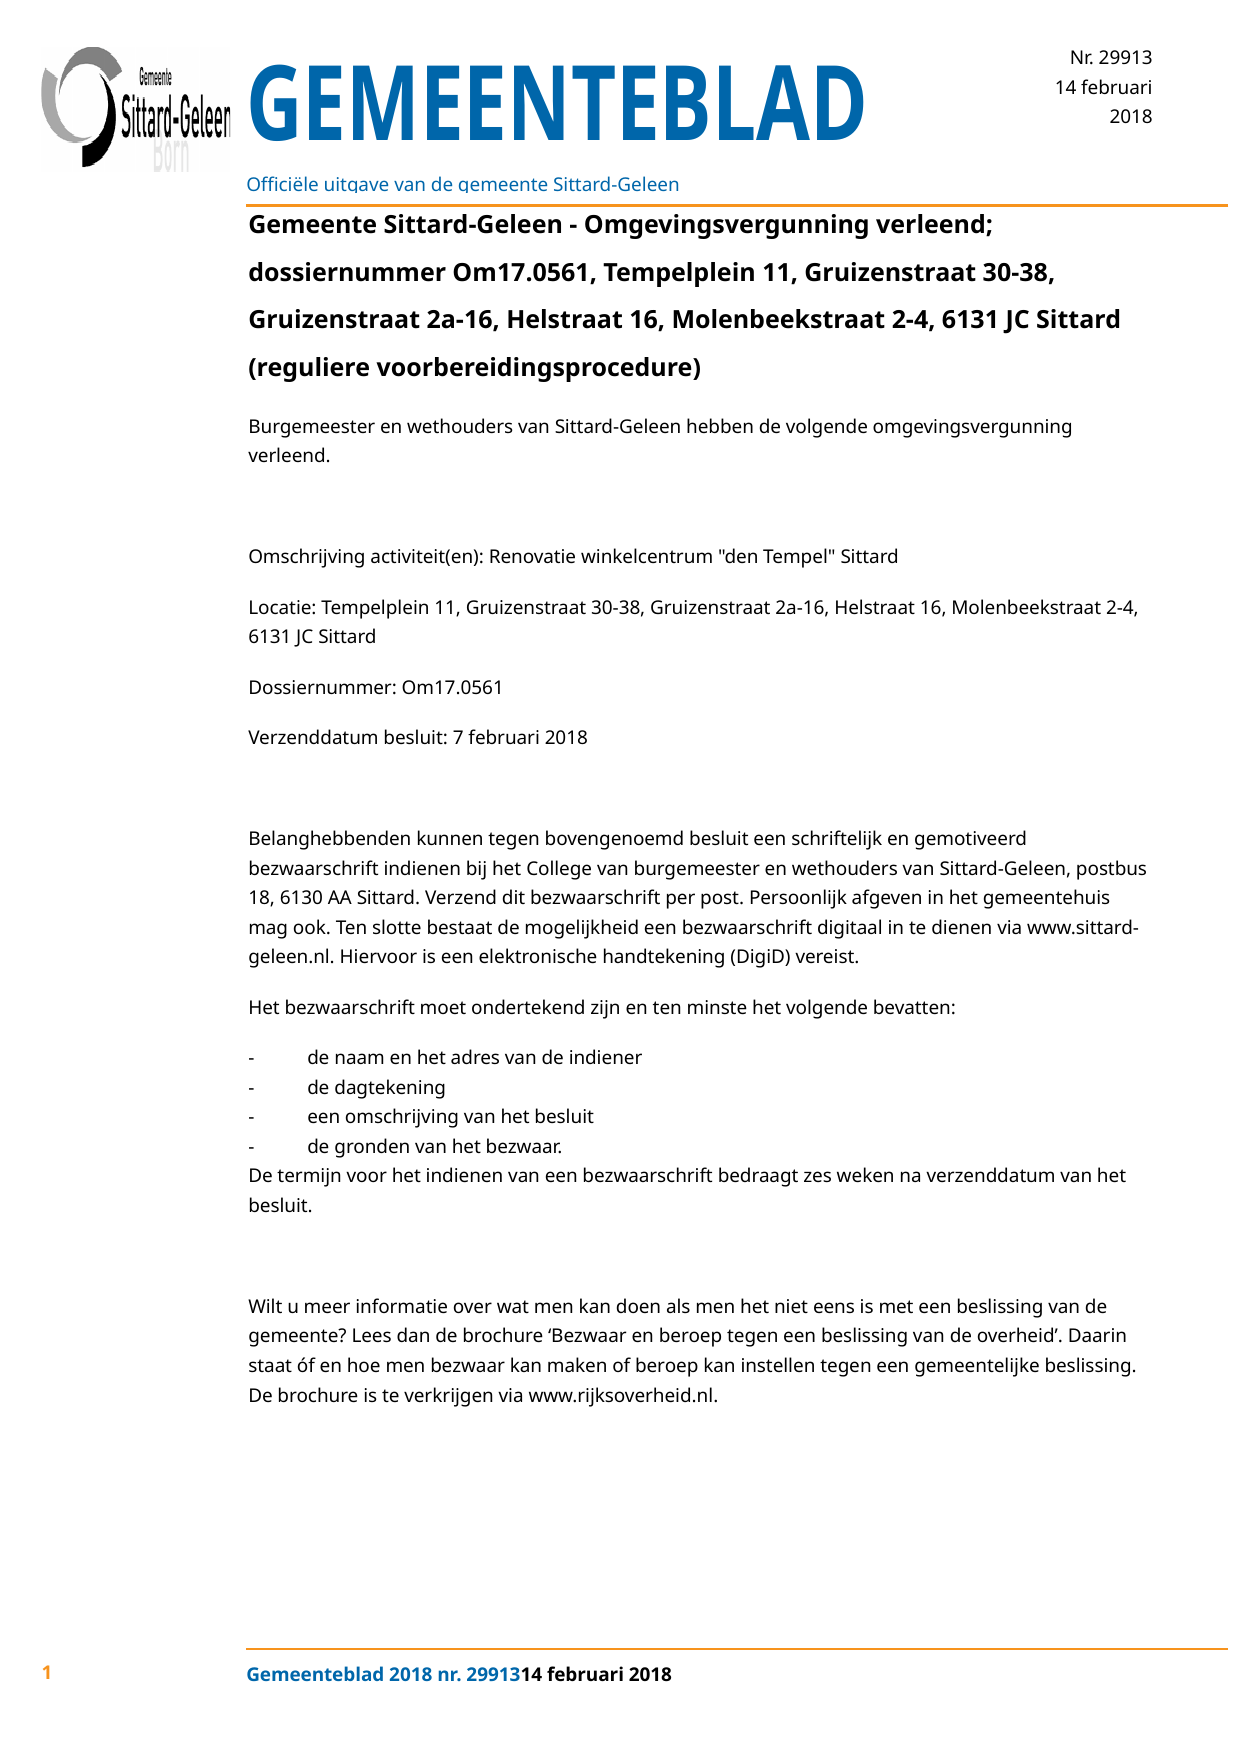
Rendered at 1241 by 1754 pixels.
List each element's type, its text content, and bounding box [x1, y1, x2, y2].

text Dossiernummer: Om17.0561 [248, 674, 1152, 700]
text Gemeente Sittard-Geleen - Omgevingsvergunning verleend; dossiernummer Om17.0561, Tempelplein 11, Gruizenstraat 30-38, Gruizenstraat 2a-16, Helstraat 16, Molenbeekstraat 2-4, 6131 JC Sittard (reguliere voorbereidingsprocedure) [248, 207, 1152, 384]
text Omschrijving activiteit(en): Renovatie winkelcentrum "den Tempel" Sittard [248, 543, 1152, 569]
text Het bezwaarschrift moet ondertekend zijn en ten minste het volgende bevatten: [248, 994, 1152, 1020]
list een omschrijving van het besluit [248, 1103, 1152, 1129]
text Wilt u meer informatie over wat men kan doen als men het niet eens is met een beslissing van de gemeente? Lees dan de brochure ‘Bezwaar en beroep tegen een beslissing van de overheid’. Daarin staat óf en hoe men bezwaar kan maken of beroep kan instellen tegen een gemeentelijke beslissing. De brochure is te verkrijgen via www.rijksoverheid.nl. [248, 1293, 1152, 1408]
list de dagtekening [248, 1074, 1152, 1100]
text Burgemeester en wethouders van Sittard-Geleen hebben de volgende omgevingsvergunning verleend. [248, 413, 1152, 468]
text De termijn voor het indienen van een bezwaarschrift bedraagt zes weken na verzenddatum van het besluit. [248, 1163, 1152, 1218]
text Verzenddatum besluit: 7 februari 2018 [248, 724, 1152, 750]
text Locatie: Tempelplein 11, Gruizenstraat 30-38, Gruizenstraat 2a-16, Helstraat 16, Molenbeekstraat 2-4, 6131 JC Sittard [248, 594, 1152, 649]
text Belanghebbenden kunnen tegen bovengenoemd besluit een schriftelijk en gemotiveerd bezwaarschrift indienen bij het College van burgemeester en wethouders van Sittard-Geleen, postbus 18, 6130 AA Sittard. Verzend dit bezwaarschrift per post. Persoonlijk afgeven in het gemeentehuis mag ook. Ten slotte bestaat de mogelijkheid een bezwaarschrift digitaal in te dienen via www.sittard-geleen.nl. Hiervoor is een elektronische handtekening (DigiD) vereist. [248, 825, 1152, 969]
list de naam en het adres van de indiener [248, 1044, 1152, 1070]
list de gronden van het bezwaar. [248, 1133, 1152, 1159]
picture [41, 47, 231, 172]
